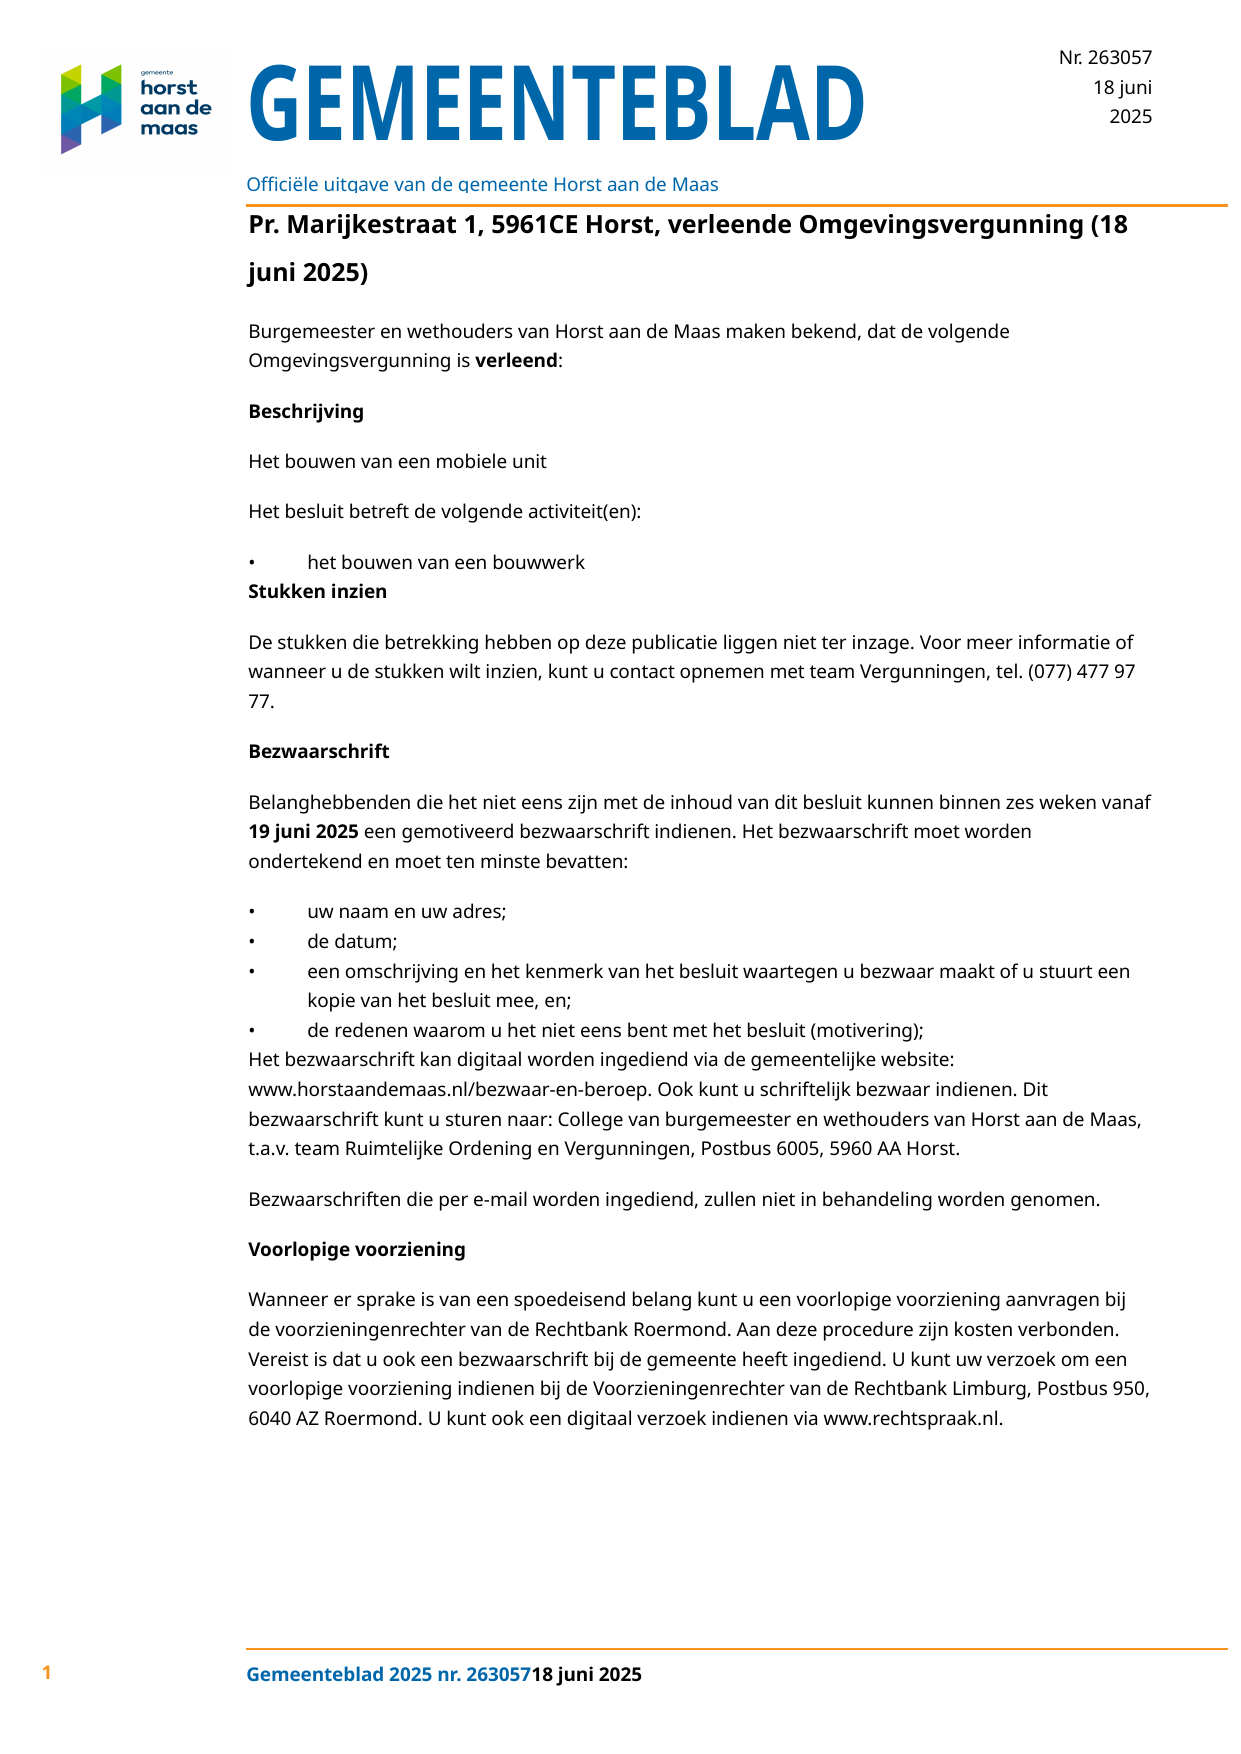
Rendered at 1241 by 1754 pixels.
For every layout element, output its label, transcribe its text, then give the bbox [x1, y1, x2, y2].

list de datum; [248, 928, 1152, 954]
list het bouwen van een bouwwerk [248, 549, 1152, 575]
text Voorlopige voorziening [248, 1236, 1152, 1262]
list uw naam en uw adres; [248, 899, 1152, 924]
text Bezwaarschrift [248, 739, 1152, 764]
text Wanneer er sprake is van een spoedeisend belang kunt u een voorlopige voorziening aanvragen bij de voorzieningenrechter van de Rechtbank Roermond. Aan deze procedure zijn kosten verbonden. Vereist is dat u ook een bezwaarschrift bij de gemeente heeft ingediend. U kunt uw verzoek om een voorlopige voorziening indienen bij de Voorzieningenrechter van de Rechtbank Limburg, Postbus 950, 6040 AZ Roermond. U kunt ook een digitaal verzoek indienen via www.rechtspraak.nl. [248, 1287, 1152, 1431]
text Bezwaarschriften die per e-mail worden ingediend, zullen niet in behandeling worden genomen. [248, 1186, 1152, 1212]
text Pr. Marijkestraat 1, 5961CE Horst, verleende Omgevingsvergunning (18 juni 2025) [248, 207, 1152, 288]
text De stukken die betrekking hebben op deze publicatie liggen niet ter inzage. Voor meer informatie of wanneer u de stukken wilt inzien, kunt u contact opnemen met team Vergunningen, tel. (077) 477 97 77. [248, 629, 1152, 714]
list een omschrijving en het kenmerk van het besluit waartegen u bezwaar maakt of u stuurt een kopie van het besluit mee, en; [248, 958, 1152, 1013]
text Belanghebbenden die het niet eens zijn met de inhoud van dit besluit kunnen binnen zes weken vanaf 19 juni 2025 een gemotiveerd bezwaarschrift indienen. Het bezwaarschrift moet worden ondertekend en moet ten minste bevatten: [248, 789, 1152, 874]
text Het besluit betreft de volgende activiteit(en): [248, 499, 1152, 524]
text Het bezwaarschrift kan digitaal worden ingediend via de gemeentelijke website: www.horstaandemaas.nl/bezwaar-en-beroep. Ook kunt u schriftelijk bezwaar indienen. Dit bezwaarschrift kunt u sturen naar: College van burgemeester en wethouders van Horst aan de Maas, t.a.v. team Ruimtelijke Ordening en Vergunningen, Postbus 6005, 5960 AA Horst. [248, 1047, 1152, 1161]
text Stukken inzien [248, 579, 1152, 604]
picture [41, 47, 231, 172]
text Beschrijving [248, 398, 1152, 424]
list de redenen waarom u het niet eens bent met het besluit (motivering); [248, 1017, 1152, 1043]
text Burgemeester en wethouders van Horst aan de Maas maken bekend, dat de volgende Omgevingsvergunning is verleend: [248, 318, 1152, 373]
text Het bouwen van een mobiele unit [248, 448, 1152, 474]
